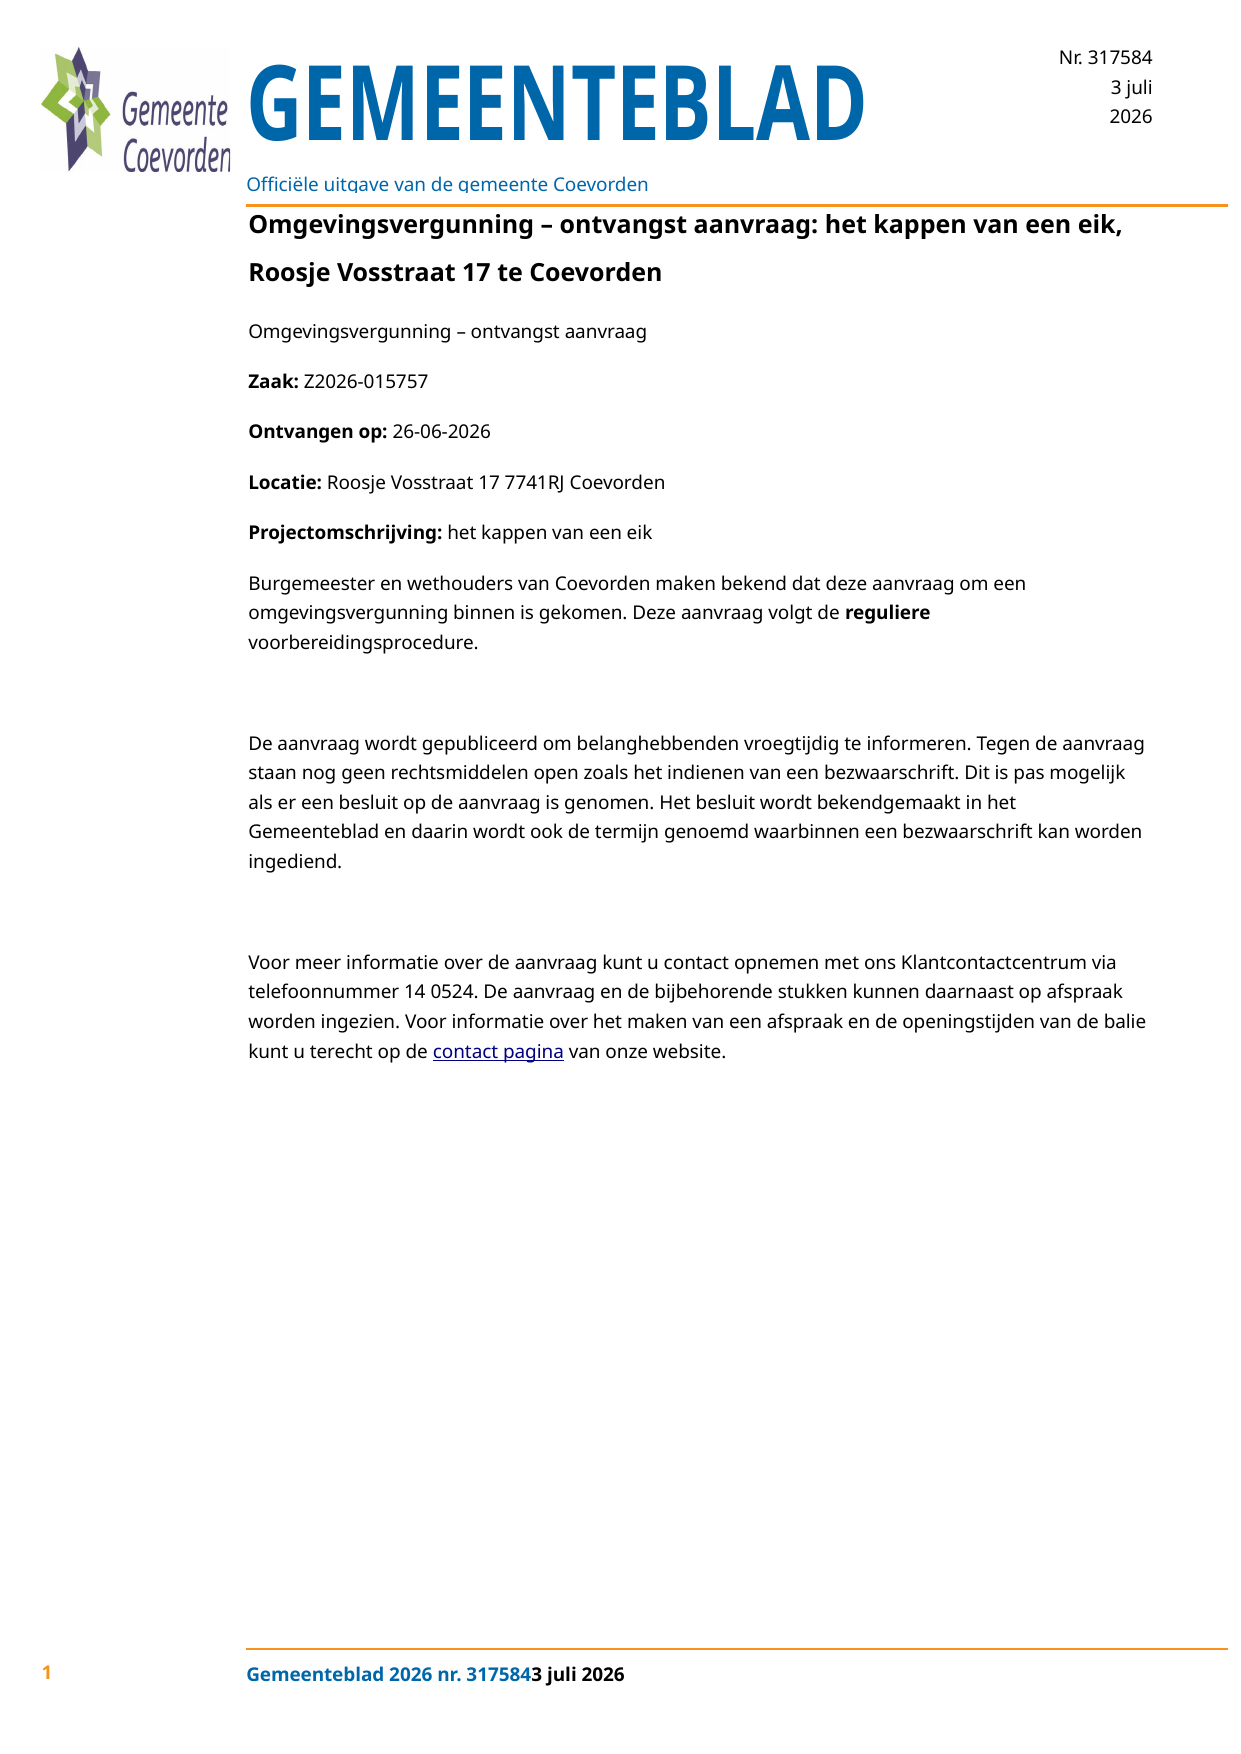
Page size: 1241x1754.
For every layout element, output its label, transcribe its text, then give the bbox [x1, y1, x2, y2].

text De aanvraag wordt gepubliceerd om belanghebbenden vroegtijdig te informeren. Tegen de aanvraag staan nog geen rechtsmiddelen open zoals het indienen van een bezwaarschrift. Dit is pas mogelijk als er een besluit op de aanvraag is genomen. Het besluit wordt bekendgemaakt in het Gemeenteblad en daarin wordt ook de termijn genoemd waarbinnen een bezwaarschrift kan worden ingediend. [248, 730, 1152, 874]
picture [41, 47, 231, 172]
text Zaak: Z2026-015757 [248, 368, 1152, 394]
text Burgemeester en wethouders van Coevorden maken bekend dat deze aanvraag om een omgevingsvergunning binnen is gekomen. Deze aanvraag volgt de reguliere voorbereidingsprocedure. [248, 570, 1152, 655]
text Omgevingsvergunning – ontvangst aanvraag [248, 318, 1152, 344]
text Locatie: Roosje Vosstraat 17 7741RJ Coevorden [248, 469, 1152, 495]
text Voor meer informatie over de aanvraag kunt u contact opnemen met ons Klantcontactcentrum via telefoonnummer 14 0524. De aanvraag en de bijbehorende stukken kunnen daarnaast op afspraak worden ingezien. Voor informatie over het maken van een afspraak en de openingstijden van de balie kunt u terecht op de contact pagina van onze website. [248, 949, 1152, 1064]
text Omgevingsvergunning – ontvangst aanvraag: het kappen van een eik, Roosje Vosstraat 17 te Coevorden [248, 207, 1152, 288]
text Projectomschrijving: het kappen van een eik [248, 519, 1152, 545]
text Ontvangen op: 26-06-2026 [248, 419, 1152, 444]
